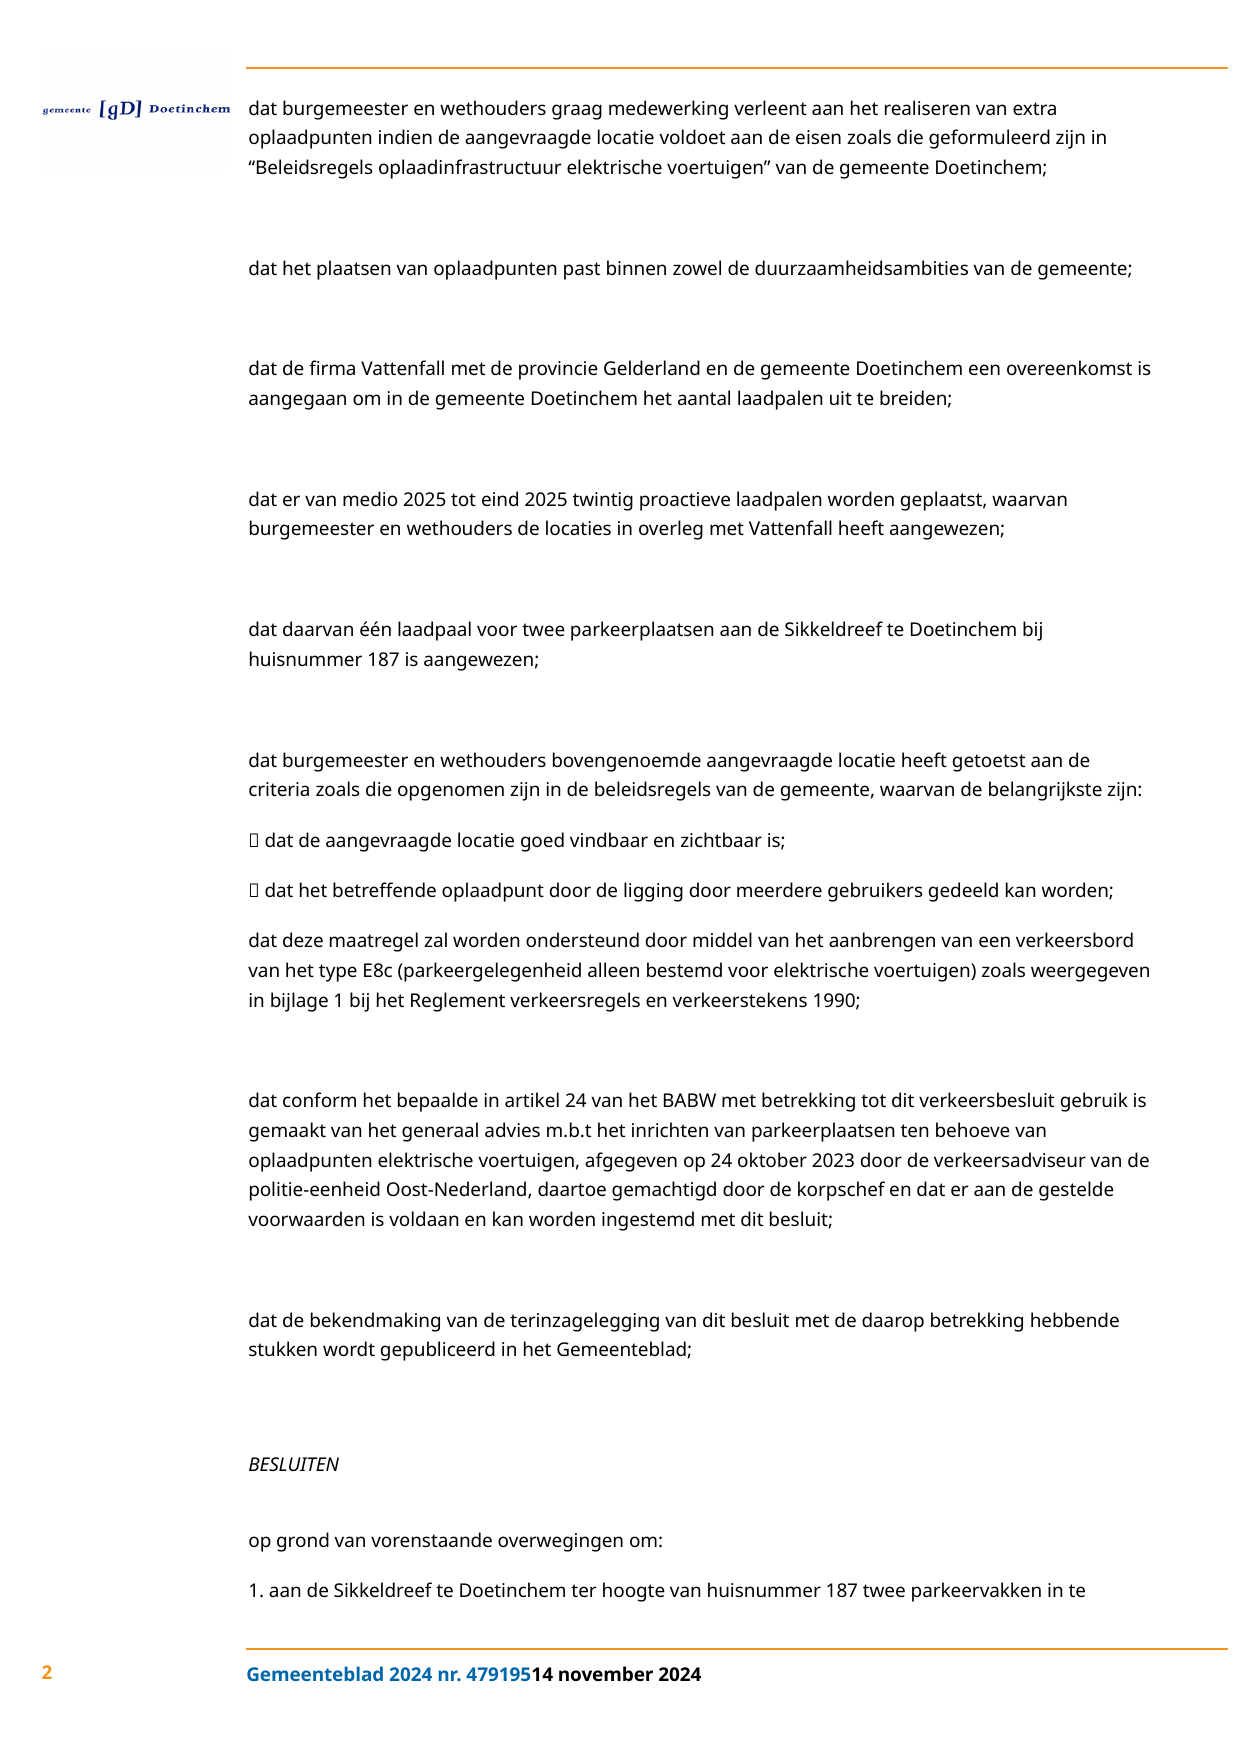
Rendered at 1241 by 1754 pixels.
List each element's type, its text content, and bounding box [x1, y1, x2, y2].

text  dat het betreffende oplaadpunt door de ligging door meerdere gebruikers gedeeld kan worden; [248, 877, 1152, 903]
text BESLUITEN [248, 1451, 1152, 1477]
text dat deze maatregel zal worden ondersteund door middel van het aanbrengen van een verkeersbord van het type E8c (parkeergelegenheid alleen bestemd voor elektrische voertuigen) zoals weergegeven in bijlage 1 bij het Reglement verkeersregels en verkeerstekens 1990; [248, 928, 1152, 1013]
text dat de firma Vattenfall met de provincie Gelderland en de gemeente Doetinchem een overeenkomst is aangegaan om in de gemeente Doetinchem het aantal laadpalen uit te breiden; [248, 356, 1152, 411]
text op grond van vorenstaande overwegingen om: [248, 1527, 1152, 1553]
text dat de bekendmaking van de terinzagelegging van dit besluit met de daarop betrekking hebbende stukken wordt gepubliceerd in het Gemeenteblad; [248, 1307, 1152, 1362]
text dat er van medio 2025 tot eind 2025 twintig proactieve laadpalen worden geplaatst, waarvan burgemeester en wethouders de locaties in overleg met Vattenfall heeft aangewezen; [248, 486, 1152, 541]
text  dat de aangevraagde locatie goed vindbaar en zichtbaar is; [248, 827, 1152, 853]
text dat het plaatsen van oplaadpunten past binnen zowel de duurzaamheidsambities van de gemeente; [248, 255, 1152, 281]
text 1. aan de Sikkeldreef te Doetinchem ter hoogte van huisnummer 187 twee parkeervakken in te [248, 1577, 1152, 1603]
text dat burgemeester en wethouders graag medewerking verleent aan het realiseren van extra oplaadpunten indien de aangevraagde locatie voldoet aan de eisen zoals die geformuleerd zijn in “Beleidsregels oplaadinfrastructuur elektrische voertuigen” van de gemeente Doetinchem; [248, 95, 1152, 180]
picture [41, 47, 231, 172]
text dat burgemeester en wethouders bovengenoemde aangevraagde locatie heeft getoetst aan de criteria zoals die opgenomen zijn in de beleidsregels van de gemeente, waarvan de belangrijkste zijn: [248, 747, 1152, 802]
text dat daarvan één laadpaal voor twee parkeerplaatsen aan de Sikkeldreef te Doetinchem bij huisnummer 187 is aangewezen; [248, 616, 1152, 672]
text dat conform het bepaalde in artikel 24 van het BABW met betrekking tot dit verkeersbesluit gebruik is gemaakt van het generaal advies m.b.t het inrichten van parkeerplaatsen ten behoeve van oplaadpunten elektrische voertuigen, afgegeven op 24 oktober 2023 door de verkeersadviseur van de politie-eenheid Oost-Nederland, daartoe gemachtigd door de korpschef en dat er aan de gestelde voorwaarden is voldaan en kan worden ingestemd met dit besluit; [248, 1088, 1152, 1232]
